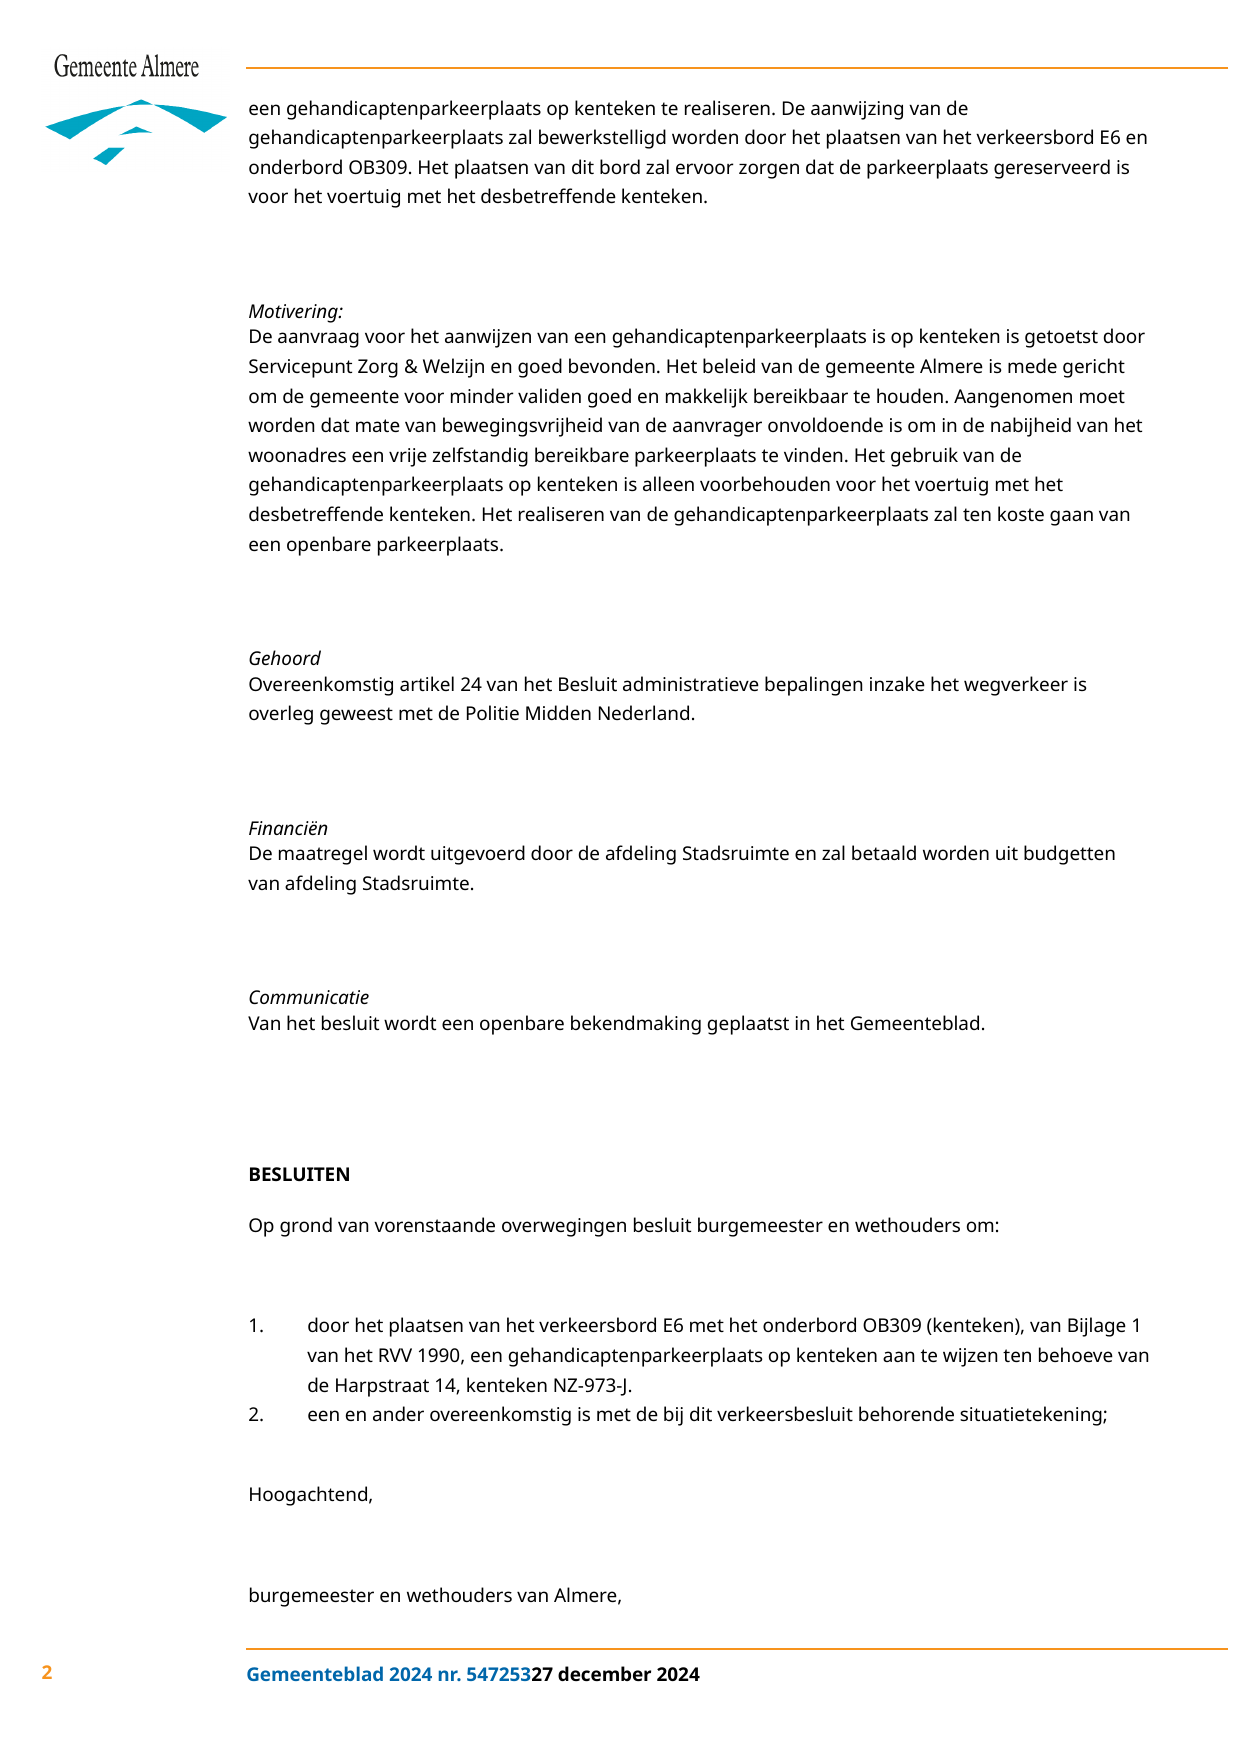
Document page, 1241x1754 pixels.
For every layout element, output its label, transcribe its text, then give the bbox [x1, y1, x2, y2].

text Gehoord [248, 645, 1152, 671]
list een en ander overeenkomstig is met de bij dit verkeersbesluit behorende situatietekening; [248, 1401, 1152, 1427]
text Van het besluit wordt een openbare bekendmaking geplaatst in het Gemeenteblad. [248, 1010, 1152, 1036]
text Overeenkomstig artikel 24 van het Besluit administratieve bepalingen inzake het wegverkeer is overleg geweest met de Politie Midden Nederland. [248, 671, 1152, 726]
picture [41, 47, 231, 172]
text een gehandicaptenparkeerplaats op kenteken te realiseren. De aanwijzing van de gehandicaptenparkeerplaats zal bewerkstelligd worden door het plaatsen van het verkeersbord E6 en onderbord OB309. Het plaatsen van dit bord zal ervoor zorgen dat de parkeerplaats gereserveerd is voor het voertuig met het desbetreffende kenteken. [248, 95, 1152, 209]
text Motivering: [248, 298, 1152, 324]
text Communicatie [248, 984, 1152, 1010]
text Hoogachtend, [248, 1481, 1152, 1507]
text Op grond van vorenstaande overwegingen besluit burgemeester en wethouders om: [248, 1212, 1152, 1238]
text Financiën [248, 815, 1152, 841]
text BESLUITEN [248, 1161, 1152, 1187]
text De maatregel wordt uitgevoerd door de afdeling Stadsruimte en zal betaald worden uit budgetten van afdeling Stadsruimte. [248, 841, 1152, 896]
list door het plaatsen van het verkeersbord E6 met het onderbord OB309 (kenteken), van Bijlage 1 van het RVV 1990, een gehandicaptenparkeerplaats op kenteken aan te wijzen ten behoeve van de Harpstraat 14, kenteken NZ-973-J. [248, 1313, 1152, 1398]
text De aanvraag voor het aanwijzen van een gehandicaptenparkeerplaats is op kenteken is getoetst door Servicepunt Zorg & Welzijn en goed bevonden. Het beleid van de gemeente Almere is mede gericht om de gemeente voor minder validen goed en makkelijk bereikbaar te houden. Aangenomen moet worden dat mate van bewegingsvrijheid van de aanvrager onvoldoende is om in de nabijheid van het woonadres een vrije zelfstandig bereikbare parkeerplaats te vinden. Het gebruik van de gehandicaptenparkeerplaats op kenteken is alleen voorbehouden voor het voertuig met het desbetreffende kenteken. Het realiseren van de gehandicaptenparkeerplaats zal ten koste gaan van een openbare parkeerplaats. [248, 324, 1152, 556]
text burgemeester en wethouders van Almere, [248, 1582, 1152, 1608]
